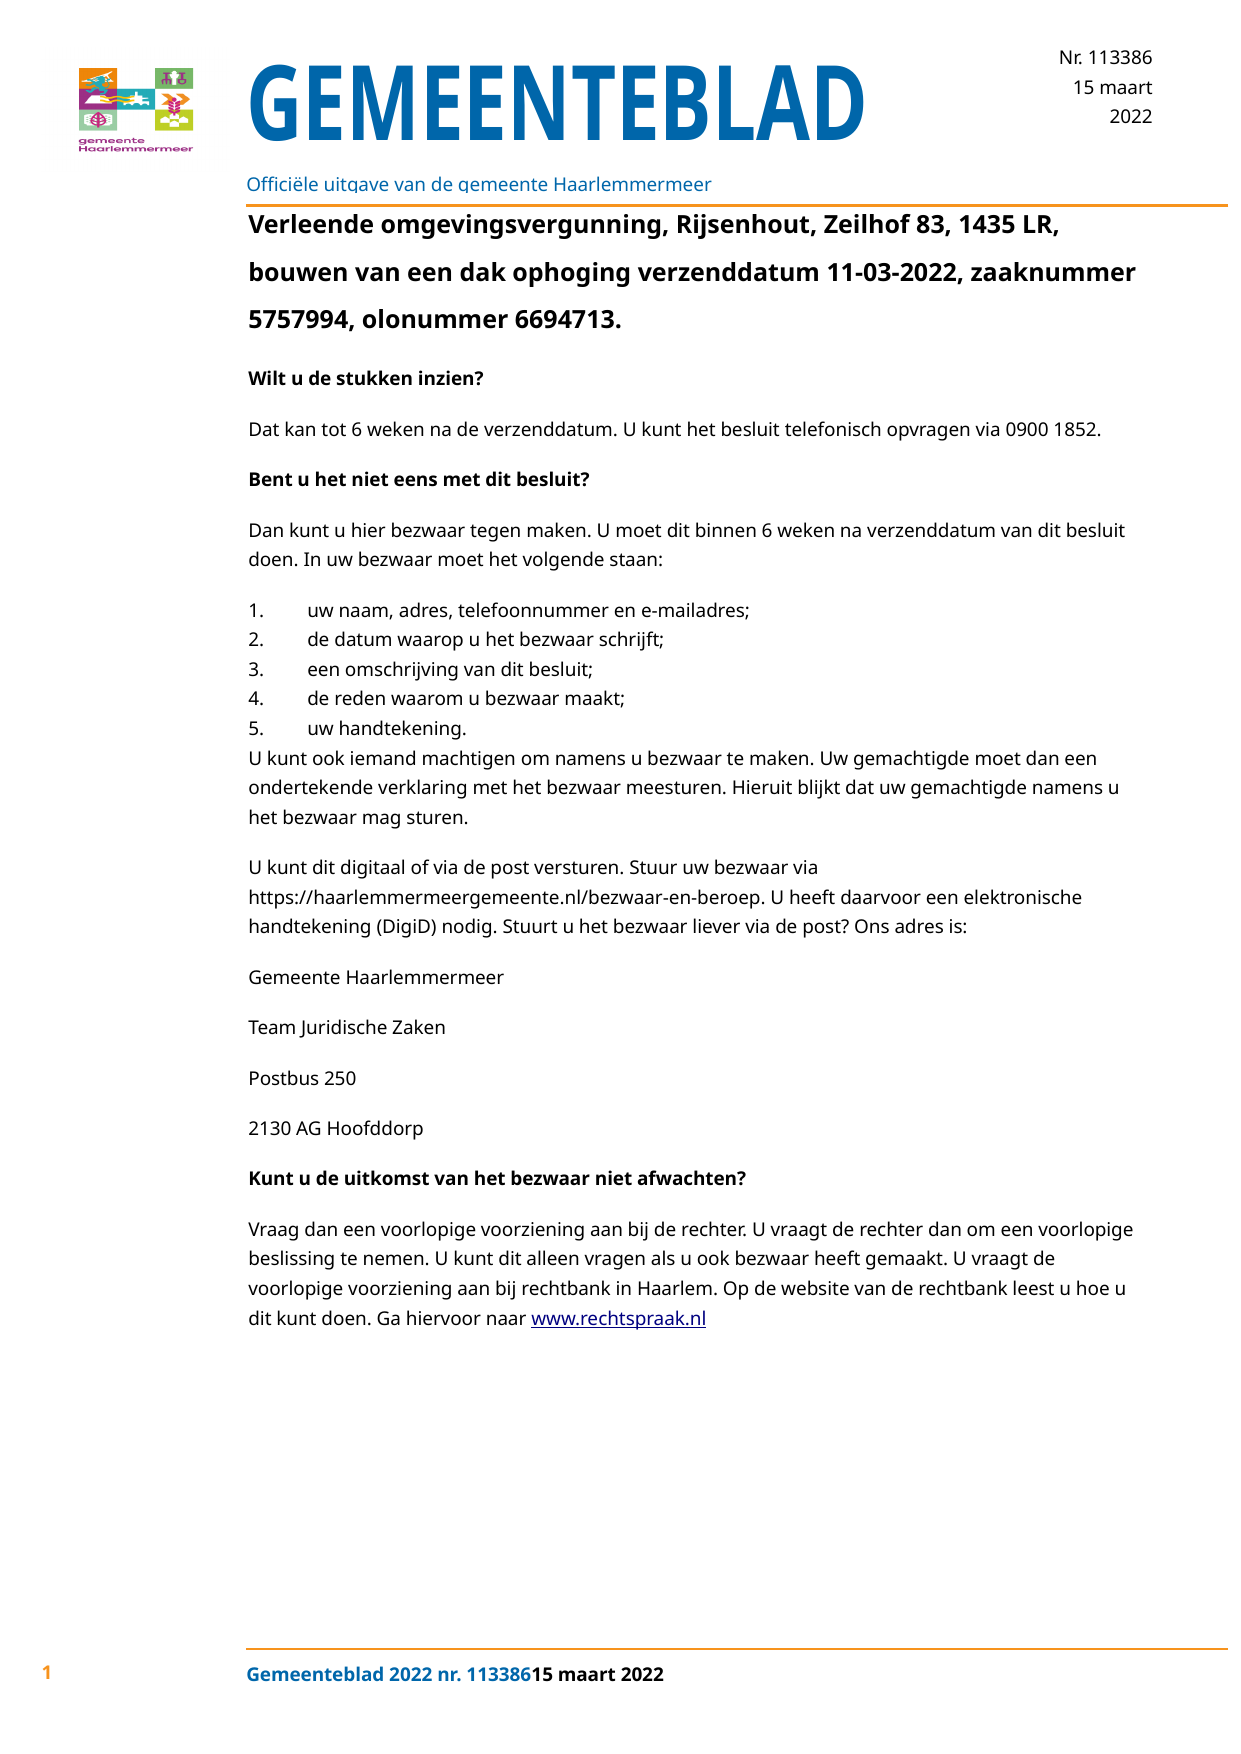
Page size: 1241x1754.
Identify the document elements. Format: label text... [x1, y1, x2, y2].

text Dan kunt u hier bezwaar tegen maken. U moet dit binnen 6 weken na verzenddatum van dit besluit doen. In uw bezwaar moet het volgende staan: [248, 517, 1152, 572]
text Wilt u de stukken inzien? [248, 366, 1152, 391]
list de datum waarop u het bezwaar schrijft; [248, 626, 1152, 652]
picture [41, 47, 231, 172]
text Dat kan tot 6 weken na de verzenddatum. U kunt het besluit telefonisch opvragen via 0900 1852. [248, 416, 1152, 442]
text Bent u het niet eens met dit besluit? [248, 466, 1152, 492]
text Postbus 250 [248, 1065, 1152, 1090]
text Gemeente Haarlemmermeer [248, 964, 1152, 989]
text 2130 AG Hoofddorp [248, 1115, 1152, 1141]
list uw naam, adres, telefoonnummer en e-mailadres; [248, 597, 1152, 622]
text U kunt dit digitaal of via de post versturen. Stuur uw bezwaar via https://haarlemmermeergemeente.nl/bezwaar-en-beroep. U heeft daarvoor een elektronische handtekening (DigiD) nodig. Stuurt u het bezwaar liever via de post? Ons adres is: [248, 854, 1152, 939]
text Team Juridische Zaken [248, 1014, 1152, 1040]
text Verleende omgevingsvergunning, Rijsenhout, Zeilhof 83, 1435 LR, bouwen van een dak ophoging verzenddatum 11-03-2022, zaaknummer 5757994, olonummer 6694713. [248, 207, 1152, 336]
text Kunt u de uitkomst van het bezwaar niet afwachten? [248, 1166, 1152, 1191]
list uw handtekening. [248, 715, 1152, 741]
list een omschrijving van dit besluit; [248, 656, 1152, 682]
list de reden waarom u bezwaar maakt; [248, 686, 1152, 711]
text U kunt ook iemand machtigen om namens u bezwaar te maken. Uw gemachtigde moet dan een ondertekende verklaring met het bezwaar meesturen. Hieruit blijkt dat uw gemachtigde namens u het bezwaar mag sturen. [248, 745, 1152, 829]
text Vraag dan een voorlopige voorziening aan bij de rechter. U vraagt de rechter dan om een voorlopige beslissing te nemen. U kunt dit alleen vragen als u ook bezwaar heeft gemaakt. U vraagt de voorlopige voorziening aan bij rechtbank in Haarlem. Op de website van de rechtbank leest u hoe u dit kunt doen. Ga hiervoor naar www.rechtspraak.nl [248, 1216, 1152, 1330]
